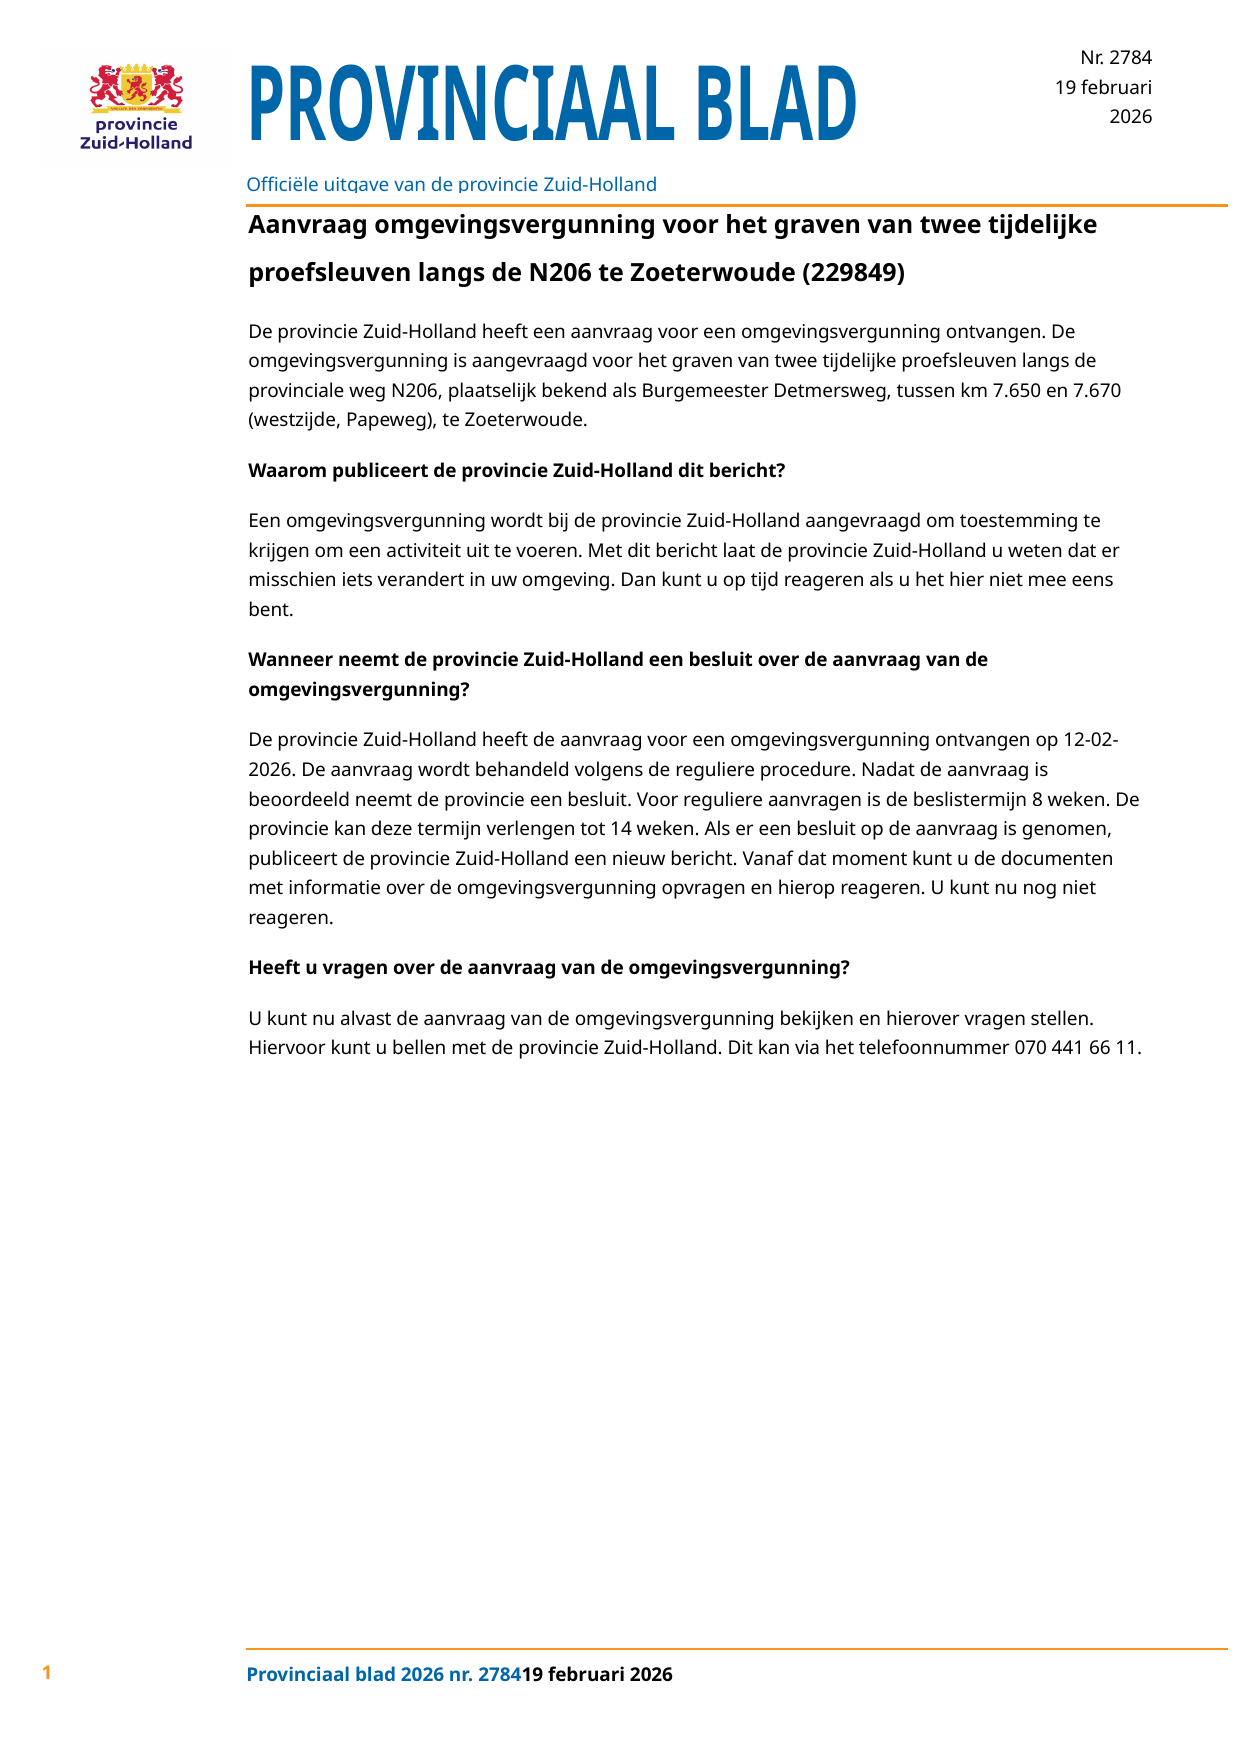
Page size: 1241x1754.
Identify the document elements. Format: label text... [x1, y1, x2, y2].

text Aanvraag omgevingsvergunning voor het graven van twee tijdelijke proefsleuven langs de N206 te Zoeterwoude (229849) [248, 207, 1152, 288]
picture [41, 47, 231, 172]
text De provincie Zuid-Holland heeft een aanvraag voor een omgevingsvergunning ontvangen. De omgevingsvergunning is aangevraagd voor het graven van twee tijdelijke proefsleuven langs de provinciale weg N206, plaatselijk bekend als Burgemeester Detmersweg, tussen km 7.650 en 7.670 (westzijde, Papeweg), te Zoeterwoude. [248, 318, 1152, 432]
text Een omgevingsvergunning wordt bij de provincie Zuid-Holland aangevraagd om toestemming te krijgen om een activiteit uit te voeren. Met dit bericht laat de provincie Zuid-Holland u weten dat er misschien iets verandert in uw omgeving. Dan kunt u op tijd reageren als u het hier niet mee eens bent. [248, 507, 1152, 622]
text De provincie Zuid-Holland heeft de aanvraag voor een omgevingsvergunning ontvangen op 12-02-2026. De aanvraag wordt behandeld volgens de reguliere procedure. Nadat de aanvraag is beoordeeld neemt de provincie een besluit. Voor reguliere aanvragen is de beslistermijn 8 weken. De provincie kan deze termijn verlengen tot 14 weken. Als er een besluit op de aanvraag is genomen, publiceert de provincie Zuid-Holland een nieuw bericht. Vanaf dat moment kunt u de documenten met informatie over de omgevingsvergunning opvragen en hierop reageren. U kunt nu nog niet reageren. [248, 727, 1152, 930]
text Heeft u vragen over de aanvraag van de omgevingsvergunning? [248, 954, 1152, 980]
text U kunt nu alvast de aanvraag van de omgevingsvergunning bekijken en hierover vragen stellen. Hiervoor kunt u bellen met de provincie Zuid-Holland. Dit kan via het telefoonnummer 070 441 66 11. [248, 1005, 1152, 1060]
text Wanneer neemt de provincie Zuid-Holland een besluit over de aanvraag van de omgevingsvergunning? [248, 647, 1152, 702]
text Waarom publiceert de provincie Zuid-Holland dit bericht? [248, 457, 1152, 483]
